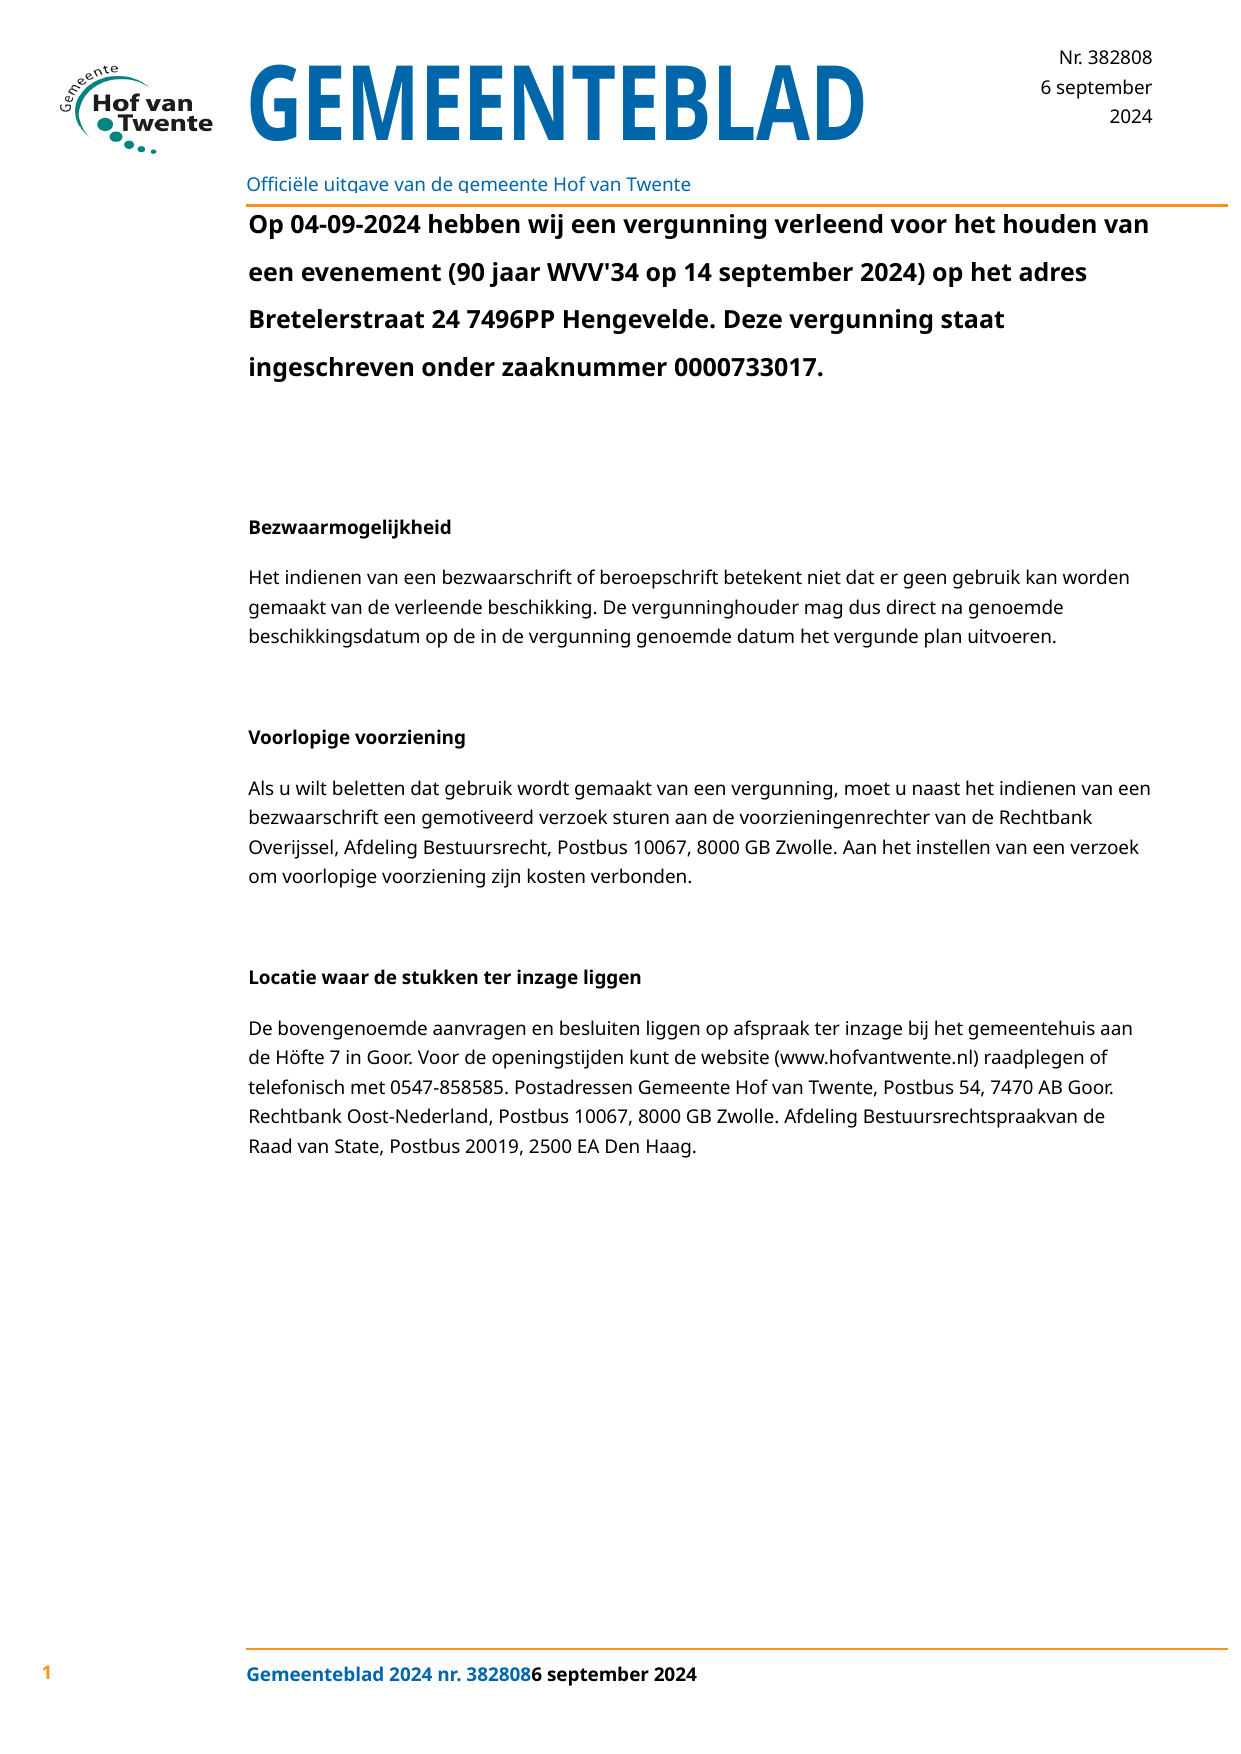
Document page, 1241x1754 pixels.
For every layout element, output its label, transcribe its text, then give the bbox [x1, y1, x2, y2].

text Het indienen van een bezwaarschrift of beroepschrift betekent niet dat er geen gebruik kan worden gemaakt van de verleende beschikking. De vergunninghouder mag dus direct na genoemde beschikkingsdatum op de in de vergunning genoemde datum het vergunde plan uitvoeren. [248, 564, 1152, 649]
text Voorlopige voorziening [248, 724, 1152, 750]
text Op 04-09-2024 hebben wij een vergunning verleend voor het houden van een evenement (90 jaar WVV'34 op 14 september 2024) op het adres Bretelerstraat 24 7496PP Hengevelde. Deze vergunning staat ingeschreven onder zaaknummer 0000733017. [248, 207, 1152, 384]
text Locatie waar de stukken ter inzage liggen [248, 964, 1152, 990]
text De bovengenoemde aanvragen en besluiten liggen op afspraak ter inzage bij het gemeentehuis aan de Höfte 7 in Goor. Voor de openingstijden kunt de website (www.hofvantwente.nl) raadplegen of telefonisch met 0547-858585. Postadressen Gemeente Hof van Twente, Postbus 54, 7470 AB Goor. Rechtbank Oost-Nederland, Postbus 10067, 8000 GB Zwolle. Afdeling Bestuursrechtspraakvan de Raad van State, Postbus 20019, 2500 EA Den Haag. [248, 1015, 1152, 1159]
picture [41, 47, 231, 172]
text Bezwaarmogelijkheid [248, 514, 1152, 540]
text Als u wilt beletten dat gebruik wordt gemaakt van een vergunning, moet u naast het indienen van een bezwaarschrift een gemotiveerd verzoek sturen aan de voorzieningenrechter van de Rechtbank Overijssel, Afdeling Bestuursrecht, Postbus 10067, 8000 GB Zwolle. Aan het instellen van een verzoek om voorlopige voorziening zijn kosten verbonden. [248, 775, 1152, 889]
